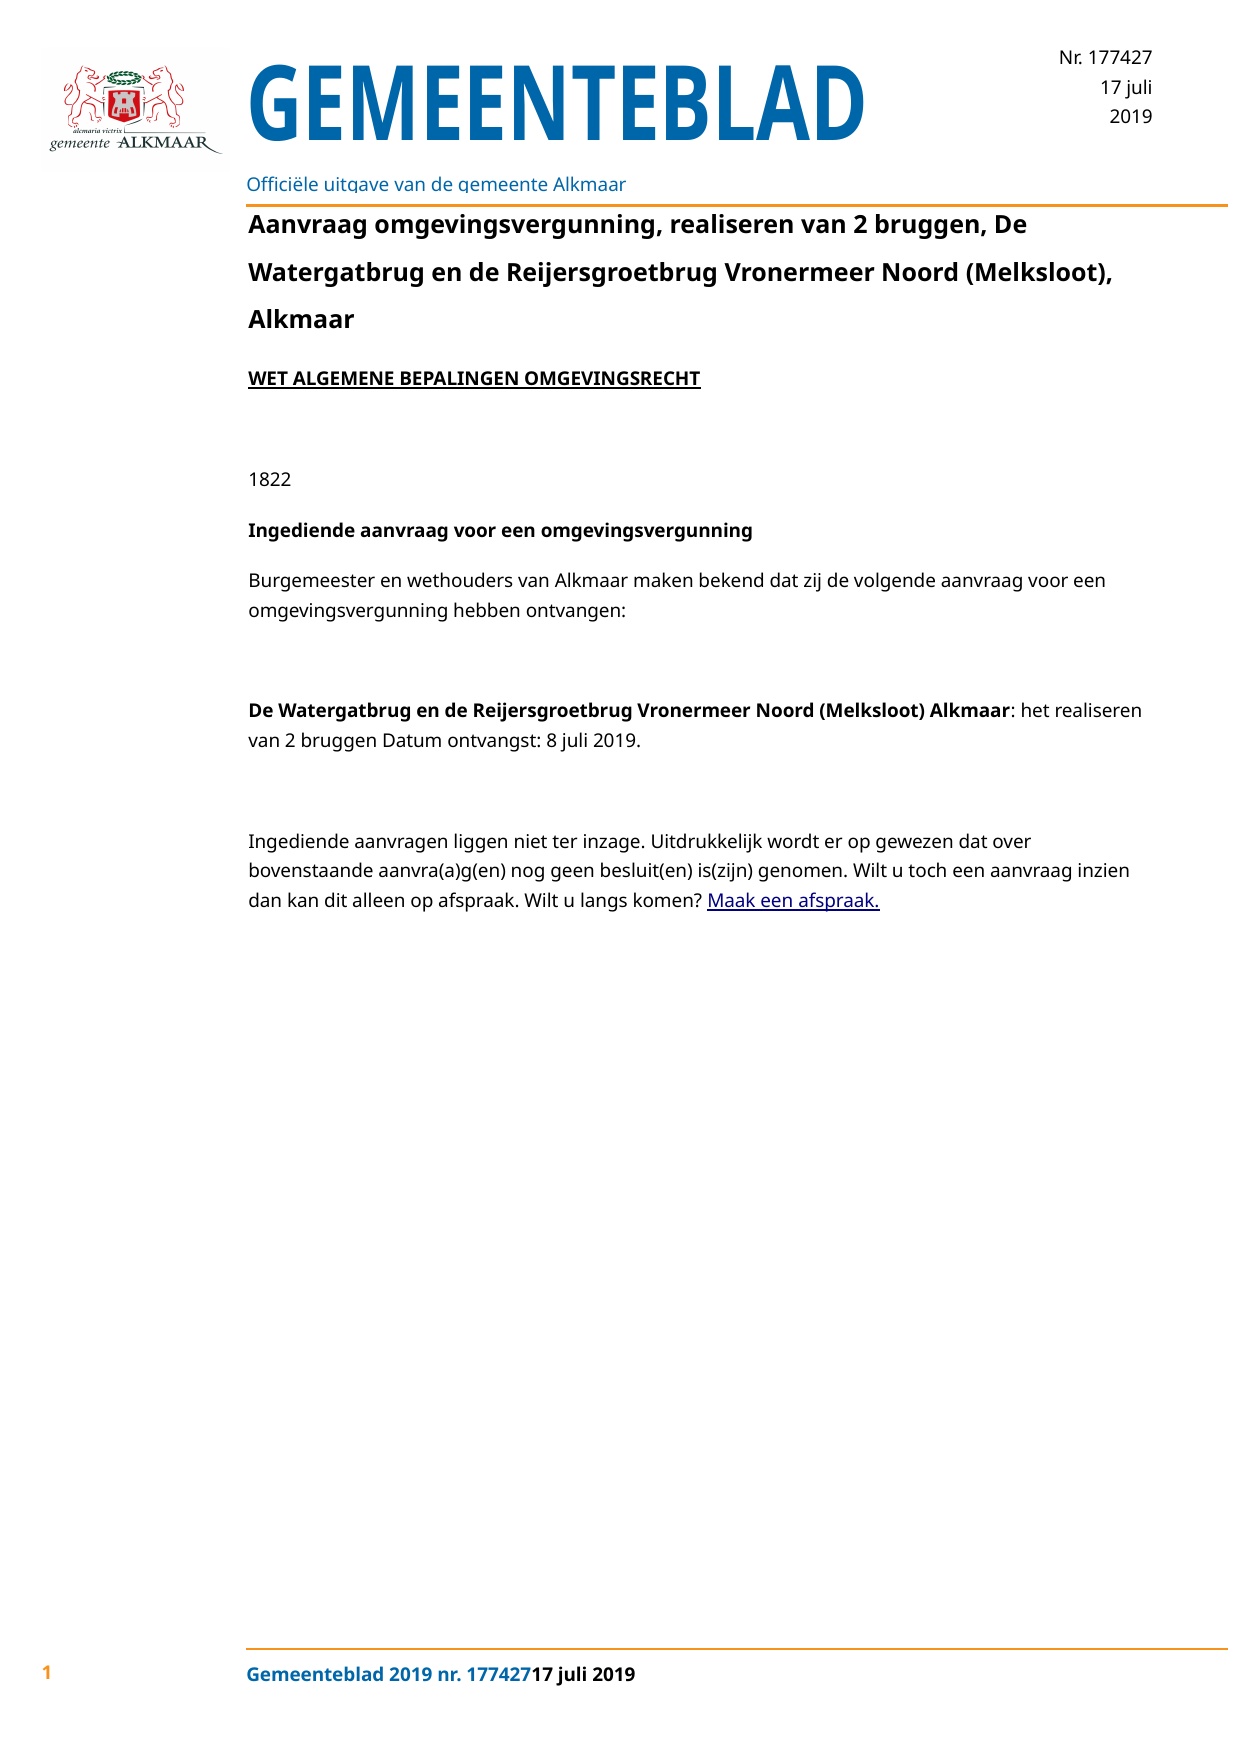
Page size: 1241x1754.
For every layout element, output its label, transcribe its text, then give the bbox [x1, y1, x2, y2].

text Burgemeester en wethouders van Alkmaar maken bekend dat zij de volgende aanvraag voor een omgevingsvergunning hebben ontvangen: [248, 567, 1152, 622]
picture [41, 47, 231, 172]
text WET ALGEMENE BEPALINGEN OMGEVINGSRECHT [248, 366, 1152, 391]
text Ingediende aanvraag voor een omgevingsvergunning [248, 517, 1152, 542]
text Aanvraag omgevingsvergunning, realiseren van 2 bruggen, De Watergatbrug en de Reijersgroetbrug Vronermeer Noord (Melksloot), Alkmaar [248, 207, 1152, 336]
text De Watergatbrug en de Reijersgroetbrug Vronermeer Noord (Melksloot) Alkmaar: het realiseren van 2 bruggen Datum ontvangst: 8 juli 2019. [248, 698, 1152, 753]
text Ingediende aanvragen liggen niet ter inzage. Uitdrukkelijk wordt er op gewezen dat over bovenstaande aanvra(a)g(en) nog geen besluit(en) is(zijn) genomen. Wilt u toch een aanvraag inzien dan kan dit alleen op afspraak. Wilt u langs komen? Maak een afspraak. [248, 828, 1152, 913]
text 1822 [248, 466, 1152, 492]
